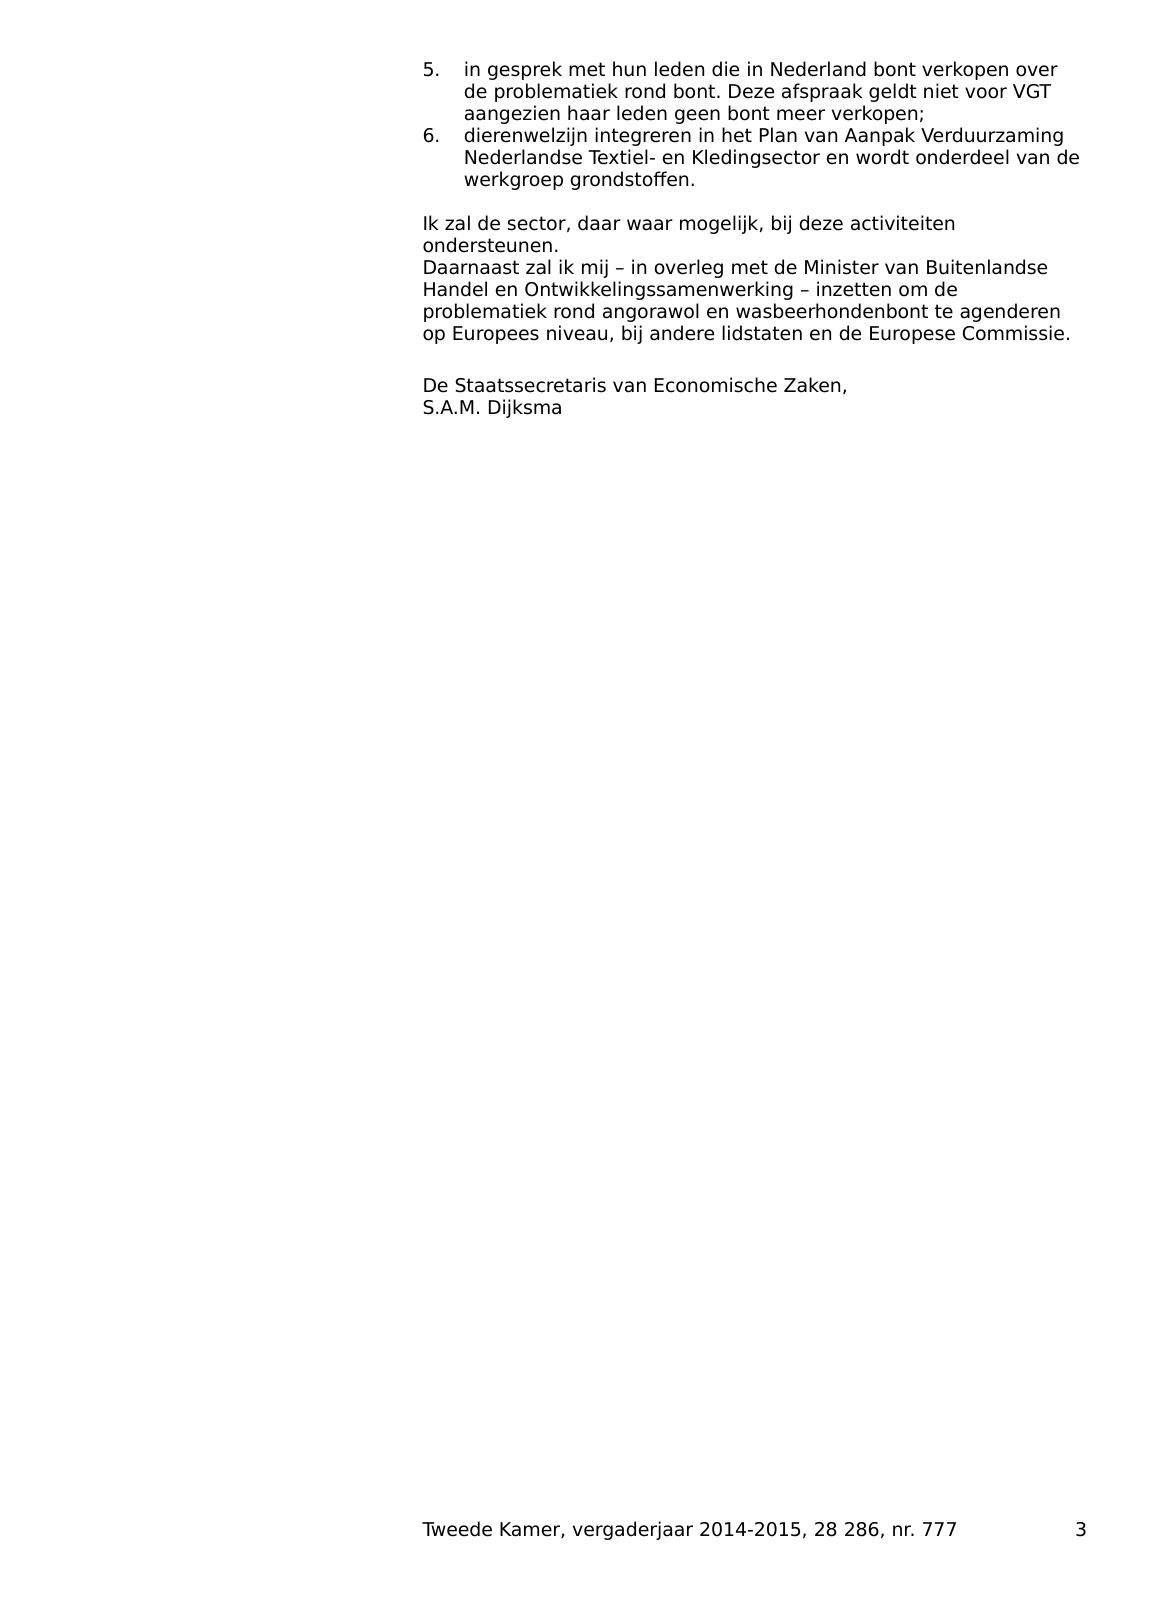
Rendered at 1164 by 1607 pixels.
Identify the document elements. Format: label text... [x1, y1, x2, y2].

text 5. in gesprek met hun leden die in Nederland bont verkopen over de problematiek rond bont. Deze afspraak geldt niet voor VGT aangezien haar leden geen bont meer verkopen; [422, 59, 1087, 125]
text 6. dierenwelzijn integreren in het Plan van Aanpak Verduurzaming Nederlandse Textiel- en Kledingsector en wordt onderdeel van de werkgroep grondstoffen. [422, 125, 1087, 191]
text Daarnaast zal ik mij – in overleg met de Minister van Buitenlandse Handel en Ontwikkelingssamenwerking – inzetten om de problematiek rond angorawol en wasbeerhondenbont te agenderen op Europees niveau, bij andere lidstaten en de Europese Commissie. [422, 257, 1087, 345]
text Ik zal de sector, daar waar mogelijk, bij deze activiteiten ondersteunen. [422, 213, 1087, 257]
text De Staatssecretaris van Economische Zaken, S.A.M. Dijksma [422, 375, 1087, 419]
